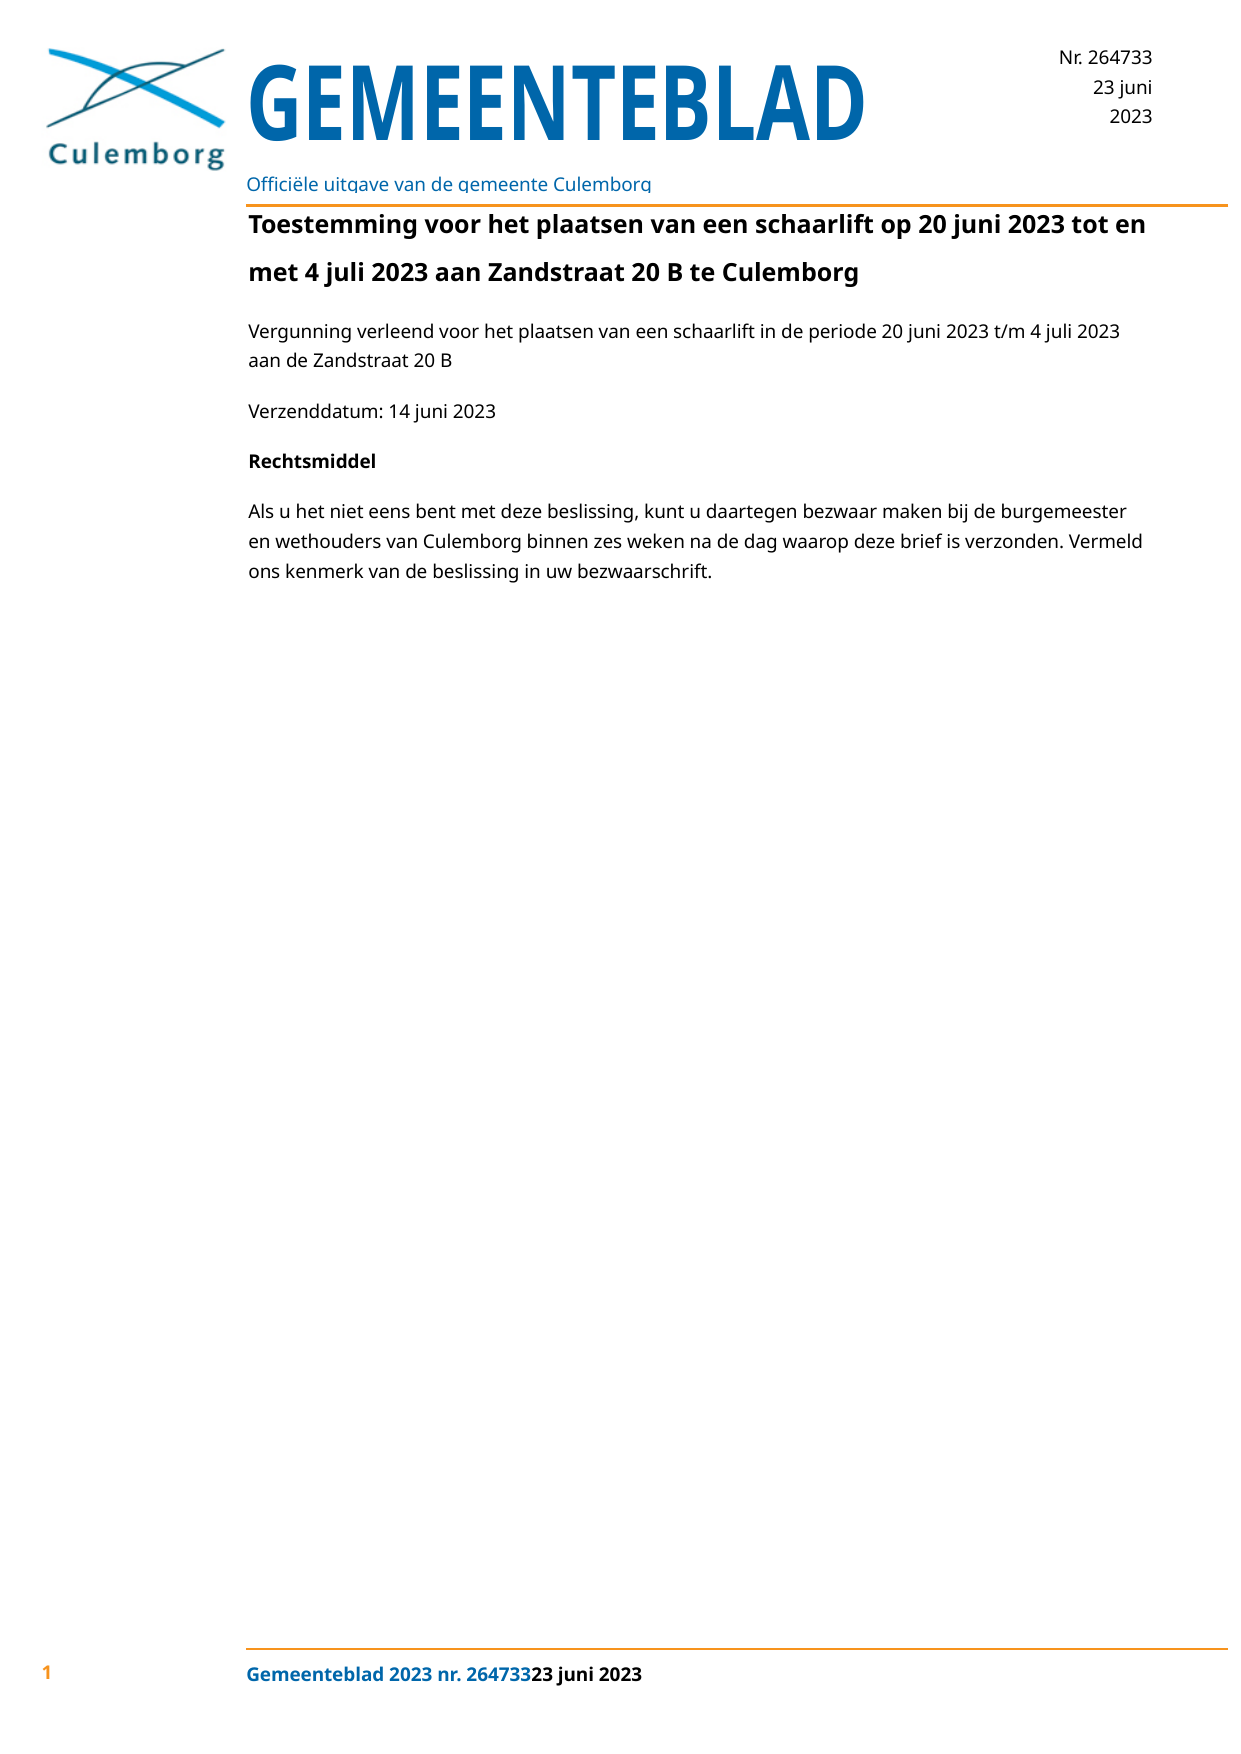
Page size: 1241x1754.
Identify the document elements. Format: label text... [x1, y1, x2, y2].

text Toestemming voor het plaatsen van een schaarlift op 20 juni 2023 tot en met 4 juli 2023 aan Zandstraat 20 B te Culemborg [248, 207, 1152, 288]
text Als u het niet eens bent met deze beslissing, kunt u daartegen bezwaar maken bij de burgemeester en wethouders van Culemborg binnen zes weken na de dag waarop deze brief is verzonden. Vermeld ons kenmerk van de beslissing in uw bezwaarschrift. [248, 499, 1152, 584]
text Verzenddatum: 14 juni 2023 [248, 398, 1152, 424]
text Vergunning verleend voor het plaatsen van een schaarlift in de periode 20 juni 2023 t/m 4 juli 2023 aan de Zandstraat 20 B [248, 318, 1152, 373]
text Rechtsmiddel [248, 448, 1152, 474]
picture [41, 47, 231, 172]
